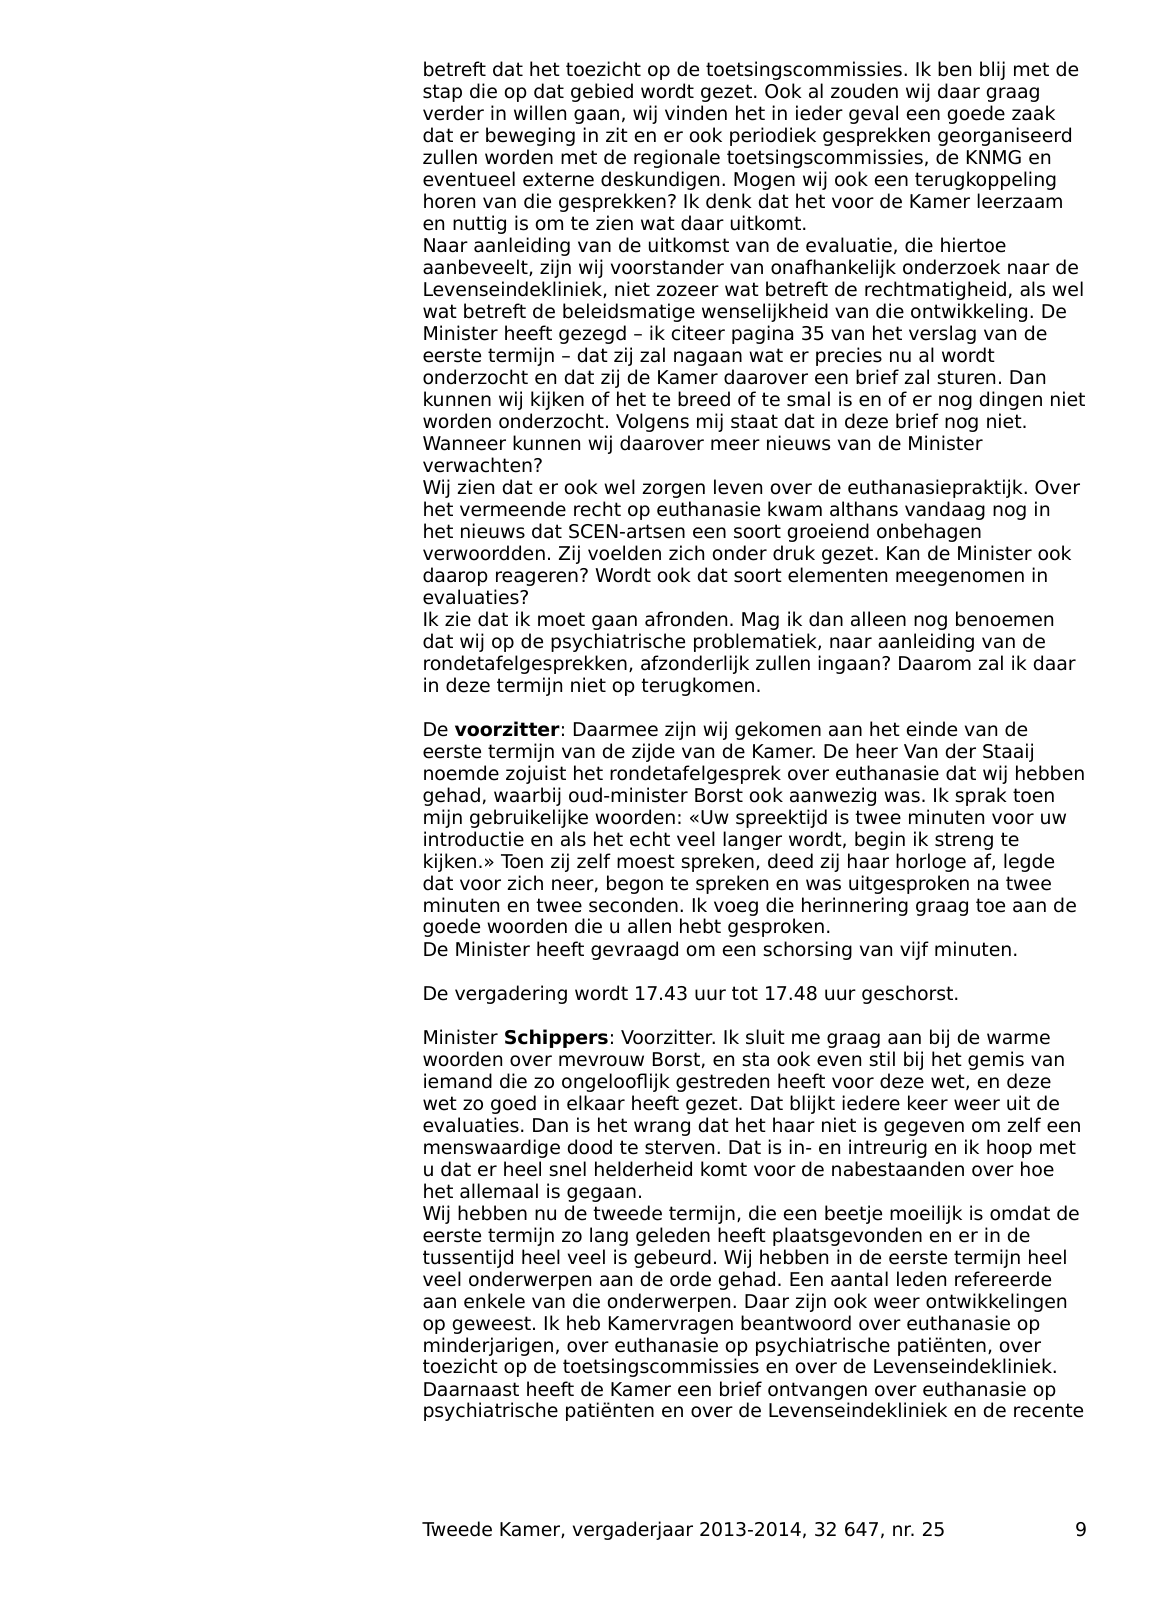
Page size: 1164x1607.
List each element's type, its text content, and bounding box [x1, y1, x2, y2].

text Wij hebben nu de tweede termijn, die een beetje moeilijk is omdat de eerste termijn zo lang geleden heeft plaatsgevonden en er in de tussentijd heel veel is gebeurd. Wij hebben in de eerste termijn heel veel onderwerpen aan de orde gehad. Een aantal leden refereerde aan enkele van die onderwerpen. Daar zijn ook weer ontwikkelingen op geweest. Ik heb Kamervragen beantwoord over euthanasie op minderjarigen, over euthanasie op psychiatrische patiënten, over toezicht op de toetsingscommissies en over de Levenseindekliniek. Daarnaast heeft de Kamer een brief ontvangen over euthanasie op psychiatrische patiënten en over de Levenseindekliniek en de recente [422, 1203, 1087, 1422]
text De vergadering wordt 17.43 uur tot 17.48 uur geschorst. [422, 983, 1087, 1004]
text betreft dat het toezicht op de toetsingscommissies. Ik ben blij met de stap die op dat gebied wordt gezet. Ook al zouden wij daar graag verder in willen gaan, wij vinden het in ieder geval een goede zaak dat er beweging in zit en er ook periodiek gesprekken georganiseerd zullen worden met de regionale toetsingscommissies, de KNMG en eventueel externe deskundigen. Mogen wij ook een terugkoppeling horen van die gesprekken? Ik denk dat het voor de Kamer leerzaam en nuttig is om te zien wat daar uitkomt. [422, 59, 1087, 235]
text Ik zie dat ik moet gaan afronden. Mag ik dan alleen nog benoemen dat wij op de psychiatrische problematiek, naar aanleiding van de rondetafelgesprekken, afzonderlijk zullen ingaan? Daarom zal ik daar in deze termijn niet op terugkomen. [422, 608, 1087, 696]
text De Minister heeft gevraagd om een schorsing van vijf minuten. [422, 938, 1087, 960]
text De voorzitter: Daarmee zijn wij gekomen aan het einde van de eerste termijn van de zijde van de Kamer. De heer Van der Staaij noemde zojuist het rondetafelgesprek over euthanasie dat wij hebben gehad, waarbij oud-minister Borst ook aanwezig was. Ik sprak toen mijn gebruikelijke woorden: «Uw spreektijd is twee minuten voor uw introductie en als het echt veel langer wordt, begin ik streng te kijken.» Toen zij zelf moest spreken, deed zij haar horloge af, legde dat voor zich neer, begon te spreken en was uitgesproken na twee minuten en twee seconden. Ik voeg die herinnering graag toe aan de goede woorden die u allen hebt gesproken. [422, 719, 1087, 938]
text Minister Schippers: Voorzitter. Ik sluit me graag aan bij de warme woorden over mevrouw Borst, en sta ook even stil bij het gemis van iemand die zo ongelooflijk gestreden heeft voor deze wet, en deze wet zo goed in elkaar heeft gezet. Dat blijkt iedere keer weer uit de evaluaties. Dan is het wrang dat het haar niet is gegeven om zelf een menswaardige dood te sterven. Dat is in- en intreurig en ik hoop met u dat er heel snel helderheid komt voor de nabestaanden over hoe het allemaal is gegaan. [422, 1027, 1087, 1203]
text Naar aanleiding van de uitkomst van de evaluatie, die hiertoe aanbeveelt, zijn wij voorstander van onafhankelijk onderzoek naar de Levenseindekliniek, niet zozeer wat betreft de rechtmatigheid, als wel wat betreft de beleidsmatige wenselijkheid van die ontwikkeling. De Minister heeft gezegd – ik citeer pagina 35 van het verslag van de eerste termijn – dat zij zal nagaan wat er precies nu al wordt onderzocht en dat zij de Kamer daarover een brief zal sturen. Dan kunnen wij kijken of het te breed of te smal is en of er nog dingen niet worden onderzocht. Volgens mij staat dat in deze brief nog niet. Wanneer kunnen wij daarover meer nieuws van de Minister verwachten? [422, 235, 1087, 477]
text Wij zien dat er ook wel zorgen leven over de euthanasiepraktijk. Over het vermeende recht op euthanasie kwam althans vandaag nog in het nieuws dat SCEN-artsen een soort groeiend onbehagen verwoordden. Zij voelden zich onder druk gezet. Kan de Minister ook daarop reageren? Wordt ook dat soort elementen meegenomen in evaluaties? [422, 477, 1087, 608]
